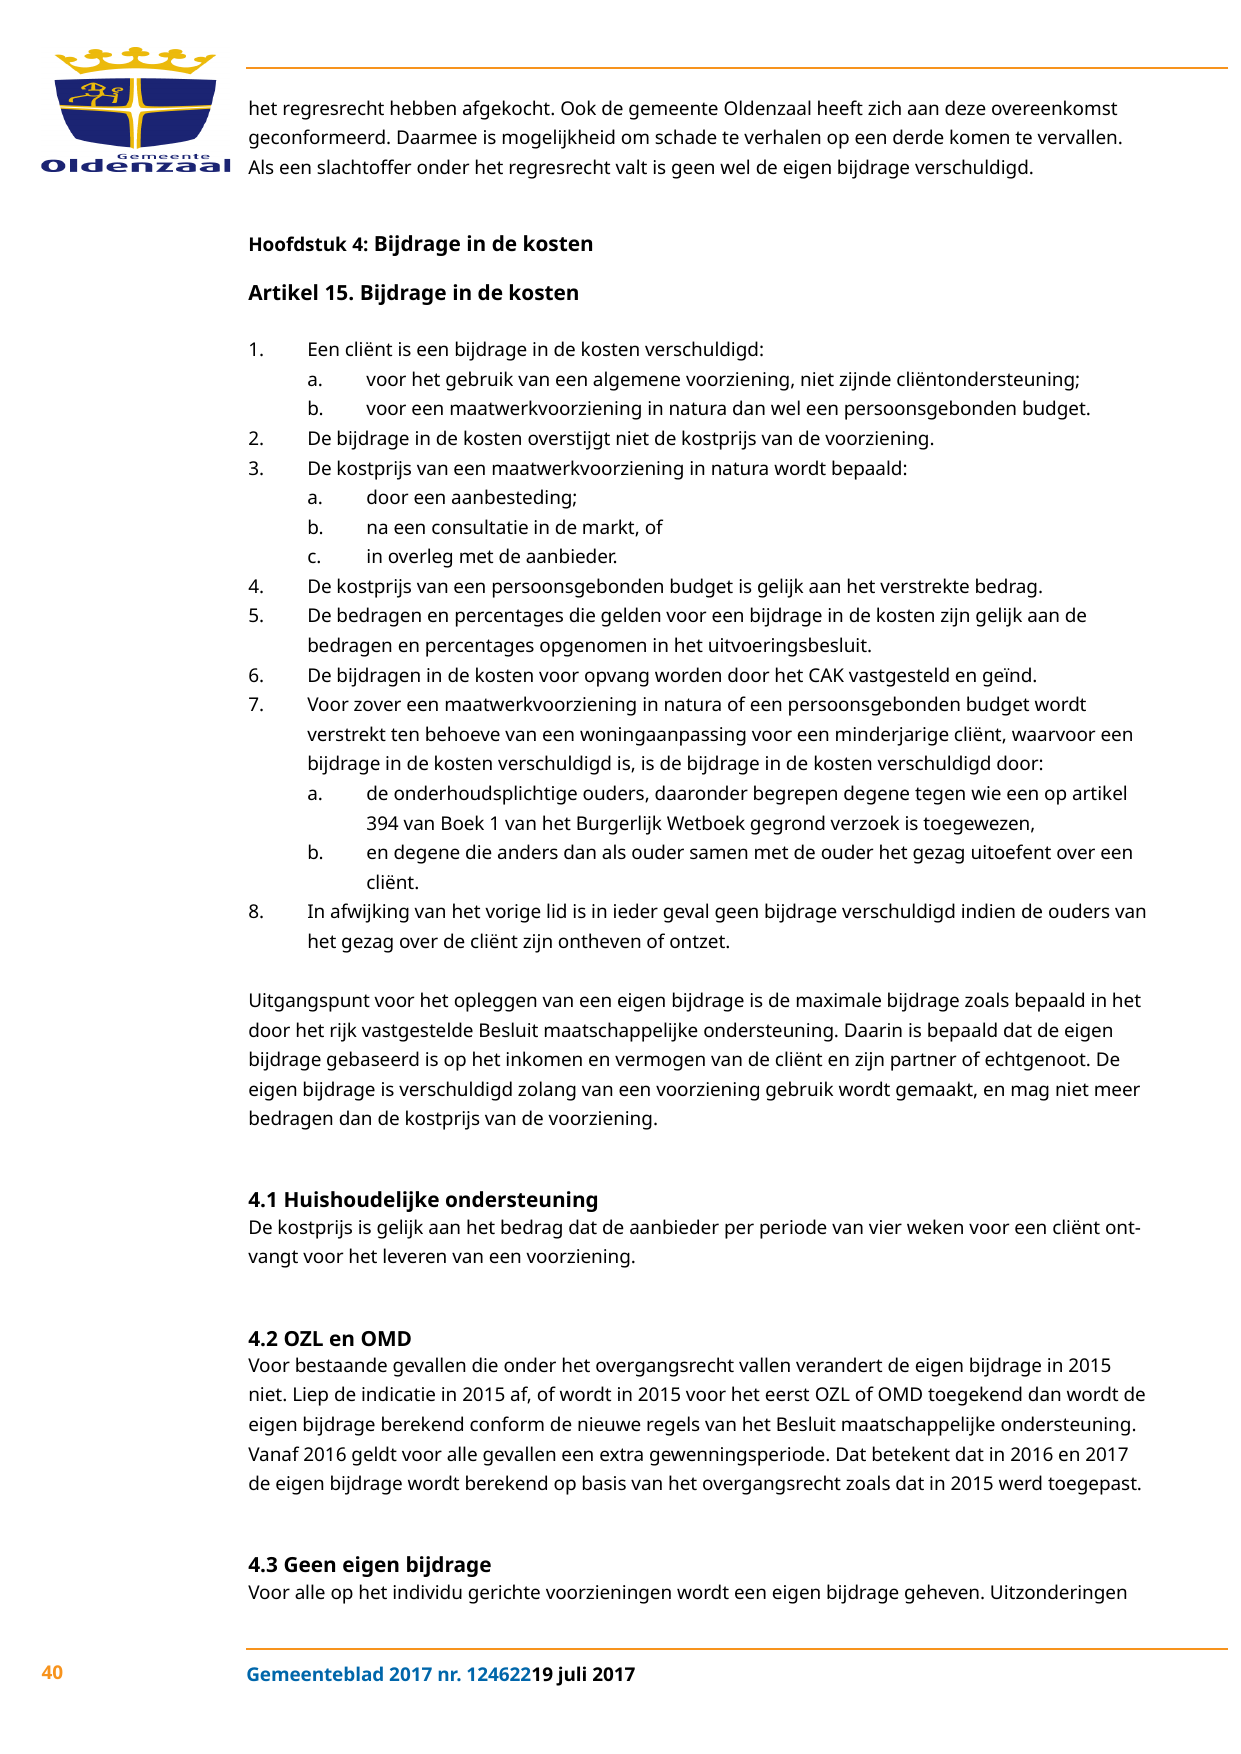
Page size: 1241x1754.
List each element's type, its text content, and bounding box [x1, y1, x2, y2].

text 4.2 OZL en OMD [248, 1324, 1152, 1352]
text Vanaf 2016 geldt voor alle gevallen een extra gewenningsperiode. Dat betekent dat in 2016 en 2017 de eigen bijdrage wordt berekend op basis van het overgangsrecht zoals dat in 2015 werd toegepast. [248, 1441, 1152, 1496]
list De kostprijs van een maatwerkvoorziening in natura wordt bepaald: [248, 455, 1152, 481]
list voor het gebruik van een algemene voorziening, niet zijnde cliëntondersteuning; [307, 366, 1152, 392]
list na een consultatie in de markt, of [307, 514, 1152, 540]
list De kostprijs van een persoonsgebonden budget is gelijk aan het verstrekte bedrag. [248, 573, 1152, 599]
picture [41, 47, 231, 172]
text Als een slachtoffer onder het regresrecht valt is geen wel de eigen bijdrage verschuldigd. [248, 154, 1152, 180]
text Voor bestaande gevallen die onder het overgangsrecht vallen verandert de eigen bijdrage in 2015 niet. Liep de indicatie in 2015 af, of wordt in 2015 voor het eerst OZL of OMD toegekend dan wordt de eigen bijdrage berekend conform de nieuwe regels van het Besluit maatschappelijke ondersteuning. [248, 1352, 1152, 1437]
list Voor zover een maatwerkvoorziening in natura of een persoonsgebonden budget wordt verstrekt ten behoeve van een woningaanpassing voor een minderjarige cliënt, waarvoor een bijdrage in de kosten verschuldigd is, is de bijdrage in de kosten verschuldigd door: [248, 691, 1152, 776]
list en degene die anders dan als ouder samen met de ouder het gezag uitoefent over een cliënt. [307, 839, 1152, 895]
list door een aanbesteding; [307, 484, 1152, 510]
text De kostprijs is gelijk aan het bedrag dat de aanbieder per periode van vier weken voor een cliënt ont-vangt voor het leveren van een voorziening. [248, 1214, 1152, 1269]
list In afwijking van het vorige lid is in ieder geval geen bijdrage verschuldigd indien de ouders van het gezag over de cliënt zijn ontheven of ontzet. [248, 898, 1152, 954]
text 4.1 Huishoudelijke ondersteuning [248, 1186, 1152, 1214]
list in overleg met de aanbieder. [307, 543, 1152, 569]
text het regresrecht hebben afgekocht. Ook de gemeente Oldenzaal heeft zich aan deze overeenkomst geconformeerd. Daarmee is mogelijkheid om schade te verhalen op een derde komen te vervallen. [248, 95, 1152, 150]
text Voor alle op het individu gerichte voorzieningen wordt een eigen bijdrage geheven. Uitzonderingen [248, 1579, 1152, 1604]
list voor een maatwerkvoorziening in natura dan wel een persoonsgebonden budget. [307, 396, 1152, 421]
list de onderhoudsplichtige ouders, daaronder begrepen degene tegen wie een op artikel 394 van Boek 1 van het Burgerlijk Wetboek gegrond verzoek is toegewezen, [307, 780, 1152, 836]
list Een cliënt is een bijdrage in de kosten verschuldigd: [248, 336, 1152, 362]
list De bedragen en percentages die gelden voor een bijdrage in de kosten zijn gelijk aan de bedragen en percentages opgenomen in het uitvoeringsbesluit. [248, 603, 1152, 658]
text Hoofdstuk 4: Bijdrage in de kosten [248, 229, 1152, 258]
text 4.3 Geen eigen bijdrage [248, 1550, 1152, 1579]
list De bijdrage in de kosten overstijgt niet de kostprijs van de voorziening. [248, 425, 1152, 451]
text Uitgangspunt voor het opleggen van een eigen bijdrage is de maximale bijdrage zoals bepaald in het door het rijk vastgestelde Besluit maatschappelijke ondersteuning. Daarin is bepaald dat de eigen bijdrage gebaseerd is op het inkomen en vermogen van de cliënt en zijn partner of echtgenoot. De eigen bijdrage is verschuldigd zolang van een voorziening gebruik wordt gemaakt, en mag niet meer bedragen dan de kostprijs van de voorziening. [248, 987, 1152, 1131]
text Artikel 15. Bijdrage in de kosten [248, 278, 1152, 307]
list De bijdragen in de kosten voor opvang worden door het CAK vastgesteld en geïnd. [248, 662, 1152, 688]
